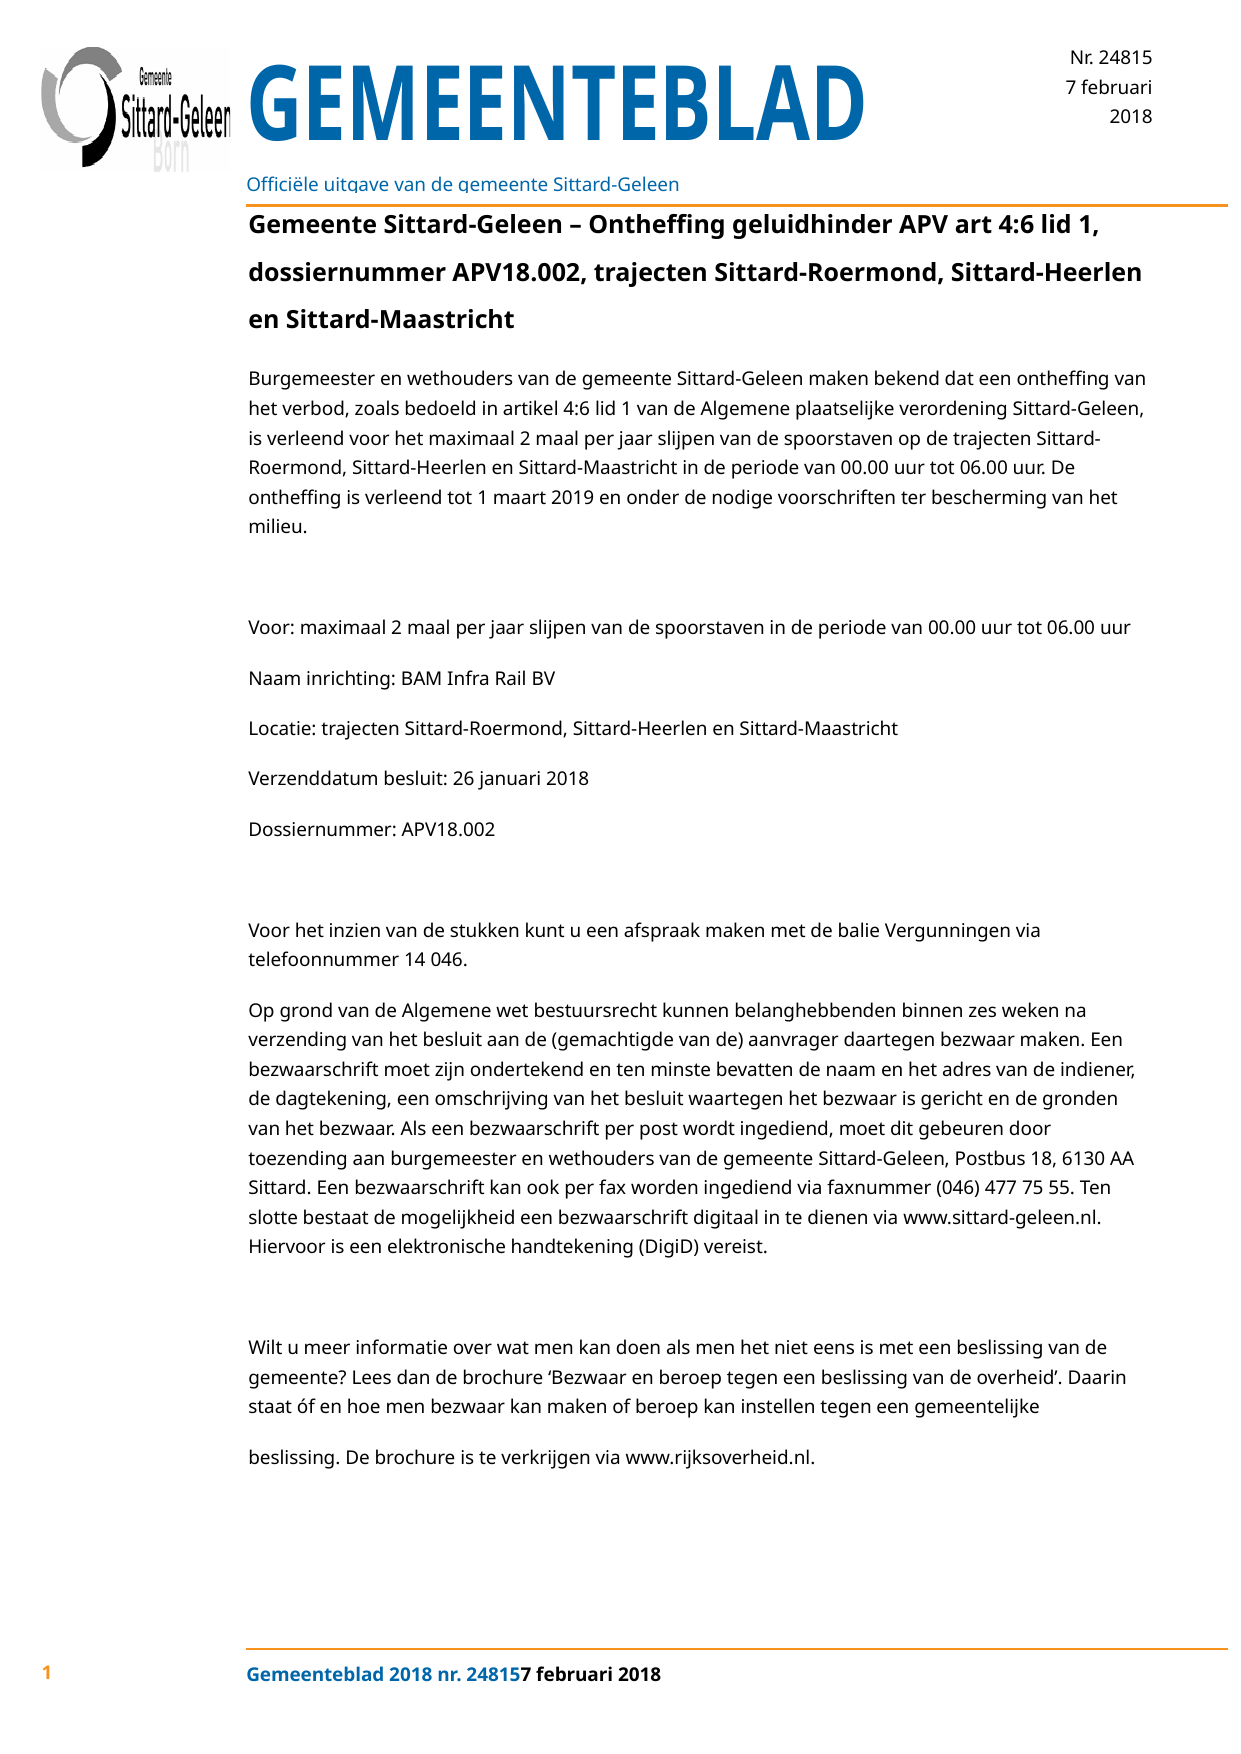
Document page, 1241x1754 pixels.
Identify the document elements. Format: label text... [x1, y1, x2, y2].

text Voor het inzien van de stukken kunt u een afspraak maken met de balie Vergunningen via telefoonnummer 14 046. [248, 917, 1152, 972]
picture [41, 47, 231, 172]
text Naam inrichting: BAM Infra Rail BV [248, 665, 1152, 690]
text beslissing. De brochure is te verkrijgen via www.rijksoverheid.nl. [248, 1444, 1152, 1469]
text Gemeente Sittard-Geleen – Ontheffing geluidhinder APV art 4:6 lid 1, dossiernummer APV18.002, trajecten Sittard-Roermond, Sittard-Heerlen en Sittard-Maastricht [248, 207, 1152, 336]
text Op grond van de Algemene wet bestuursrecht kunnen belanghebbenden binnen zes weken na verzending van het besluit aan de (gemachtigde van de) aanvrager daartegen bezwaar maken. Een bezwaarschrift moet zijn ondertekend en ten minste bevatten de naam en het adres van de indiener, de dagtekening, een omschrijving van het besluit waartegen het bezwaar is gericht en de gronden van het bezwaar. Als een bezwaarschrift per post wordt ingediend, moet dit gebeuren door toezending aan burgemeester en wethouders van de gemeente Sittard-Geleen, Postbus 18, 6130 AA Sittard. Een bezwaarschrift kan ook per fax worden ingediend via faxnummer (046) 477 75 55. Ten slotte bestaat de mogelijkheid een bezwaarschrift digitaal in te dienen via www.sittard-geleen.nl. Hiervoor is een elektronische handtekening (DigiD) vereist. [248, 997, 1152, 1259]
text Burgemeester en wethouders van de gemeente Sittard-Geleen maken bekend dat een ontheffing van het verbod, zoals bedoeld in artikel 4:6 lid 1 van de Algemene plaatselijke verordening Sittard-Geleen, is verleend voor het maximaal 2 maal per jaar slijpen van de spoorstaven op de trajecten Sittard-Roermond, Sittard-Heerlen en Sittard-Maastricht in de periode van 00.00 uur tot 06.00 uur. De ontheffing is verleend tot 1 maart 2019 en onder de nodige voorschriften ter bescherming van het milieu. [248, 366, 1152, 539]
text Voor: maximaal 2 maal per jaar slijpen van de spoorstaven in de periode van 00.00 uur tot 06.00 uur [248, 614, 1152, 640]
text Wilt u meer informatie over wat men kan doen als men het niet eens is met een beslissing van de gemeente? Lees dan de brochure ‘Bezwaar en beroep tegen een beslissing van de overheid’. Daarin staat óf en hoe men bezwaar kan maken of beroep kan instellen tegen een gemeentelijke [248, 1334, 1152, 1419]
text Dossiernummer: APV18.002 [248, 816, 1152, 842]
text Locatie: trajecten Sittard-Roermond, Sittard-Heerlen en Sittard-Maastricht [248, 715, 1152, 741]
text Verzenddatum besluit: 26 januari 2018 [248, 766, 1152, 791]
